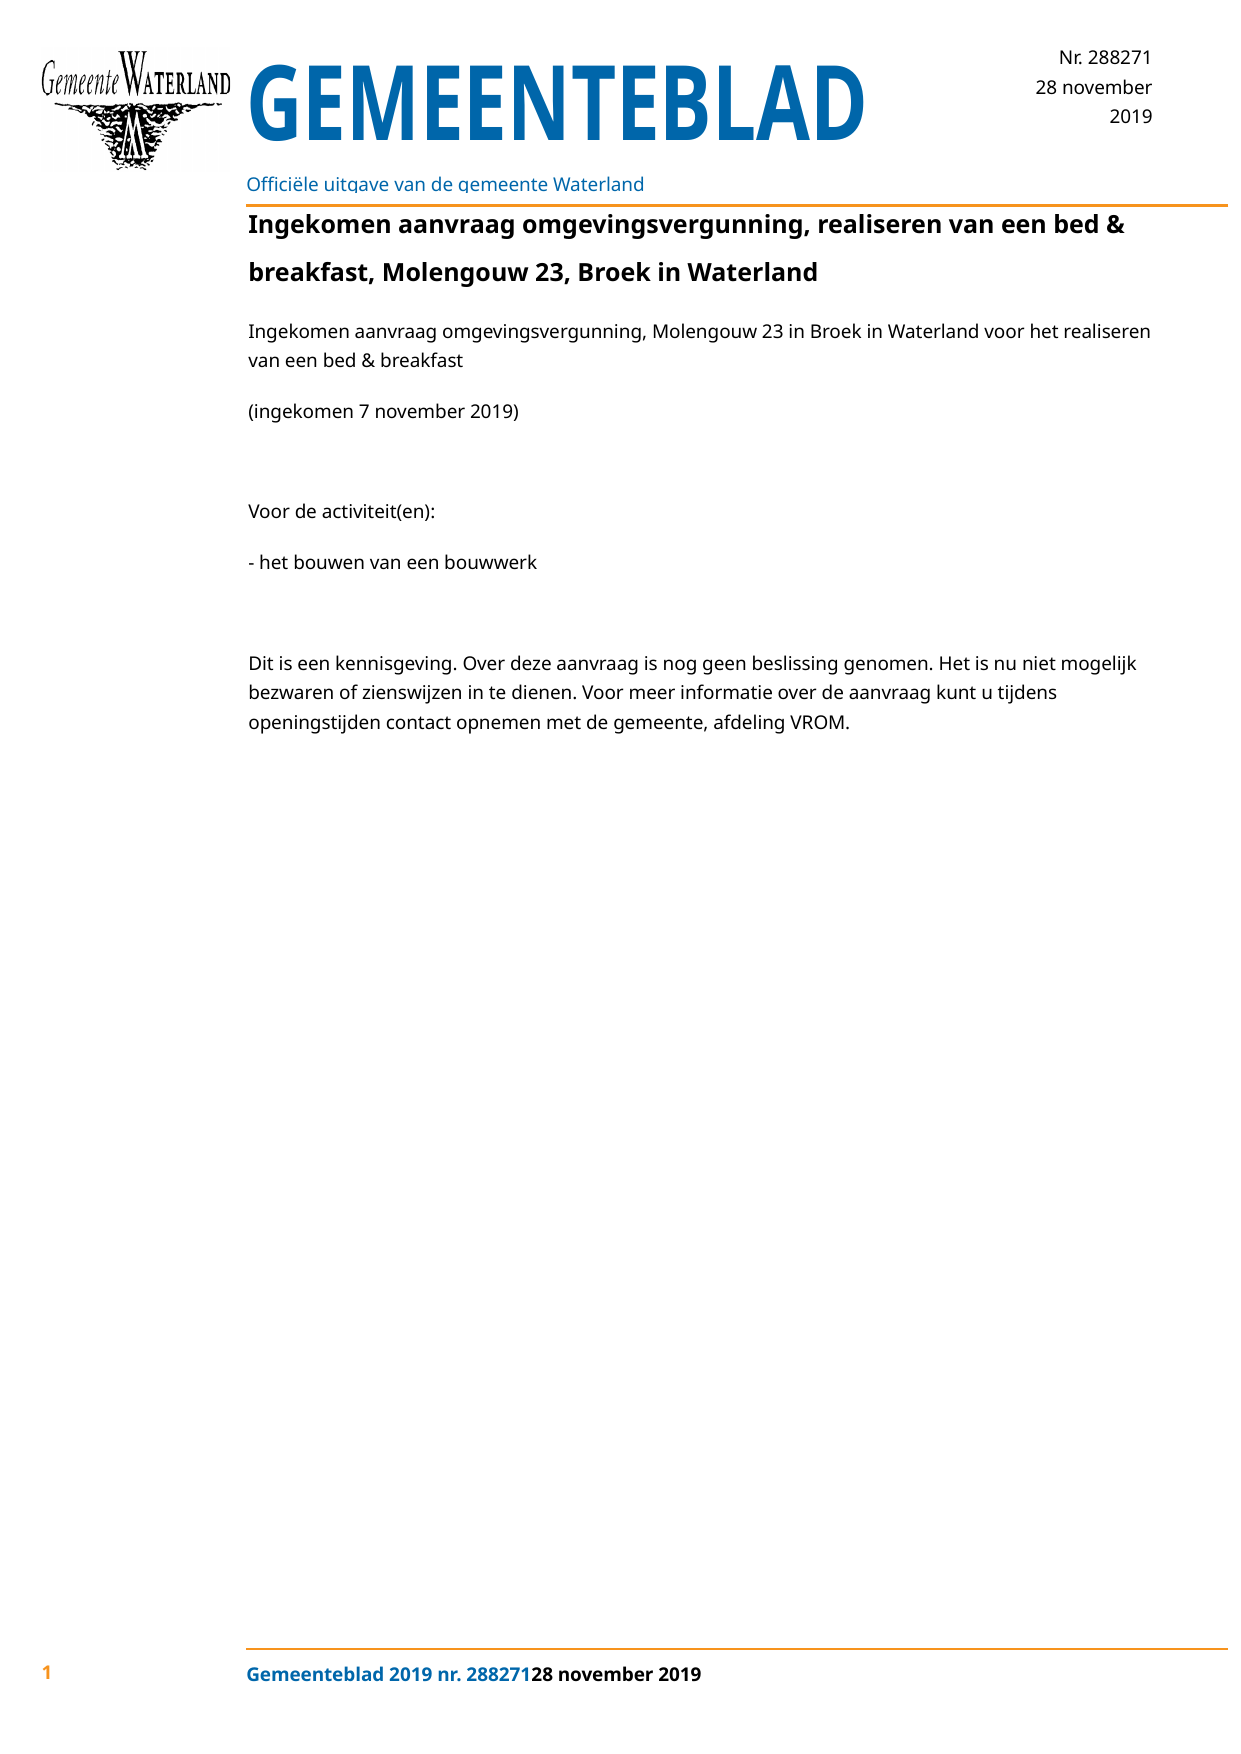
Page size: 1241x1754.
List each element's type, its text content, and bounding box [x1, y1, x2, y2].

picture [41, 47, 231, 172]
text Voor de activiteit(en): [248, 499, 1152, 524]
text Dit is een kennisgeving. Over deze aanvraag is nog geen beslissing genomen. Het is nu niet mogelijk bezwaren of zienswijzen in te dienen. Voor meer informatie over de aanvraag kunt u tijdens openingstijden contact opnemen met de gemeente, afdeling VROM. [248, 650, 1152, 735]
text - het bouwen van een bouwwerk [248, 549, 1152, 575]
text Ingekomen aanvraag omgevingsvergunning, Molengouw 23 in Broek in Waterland voor het realiseren van een bed & breakfast [248, 318, 1152, 373]
text Ingekomen aanvraag omgevingsvergunning, realiseren van een bed & breakfast, Molengouw 23, Broek in Waterland [248, 207, 1152, 288]
text (ingekomen 7 november 2019) [248, 398, 1152, 424]
